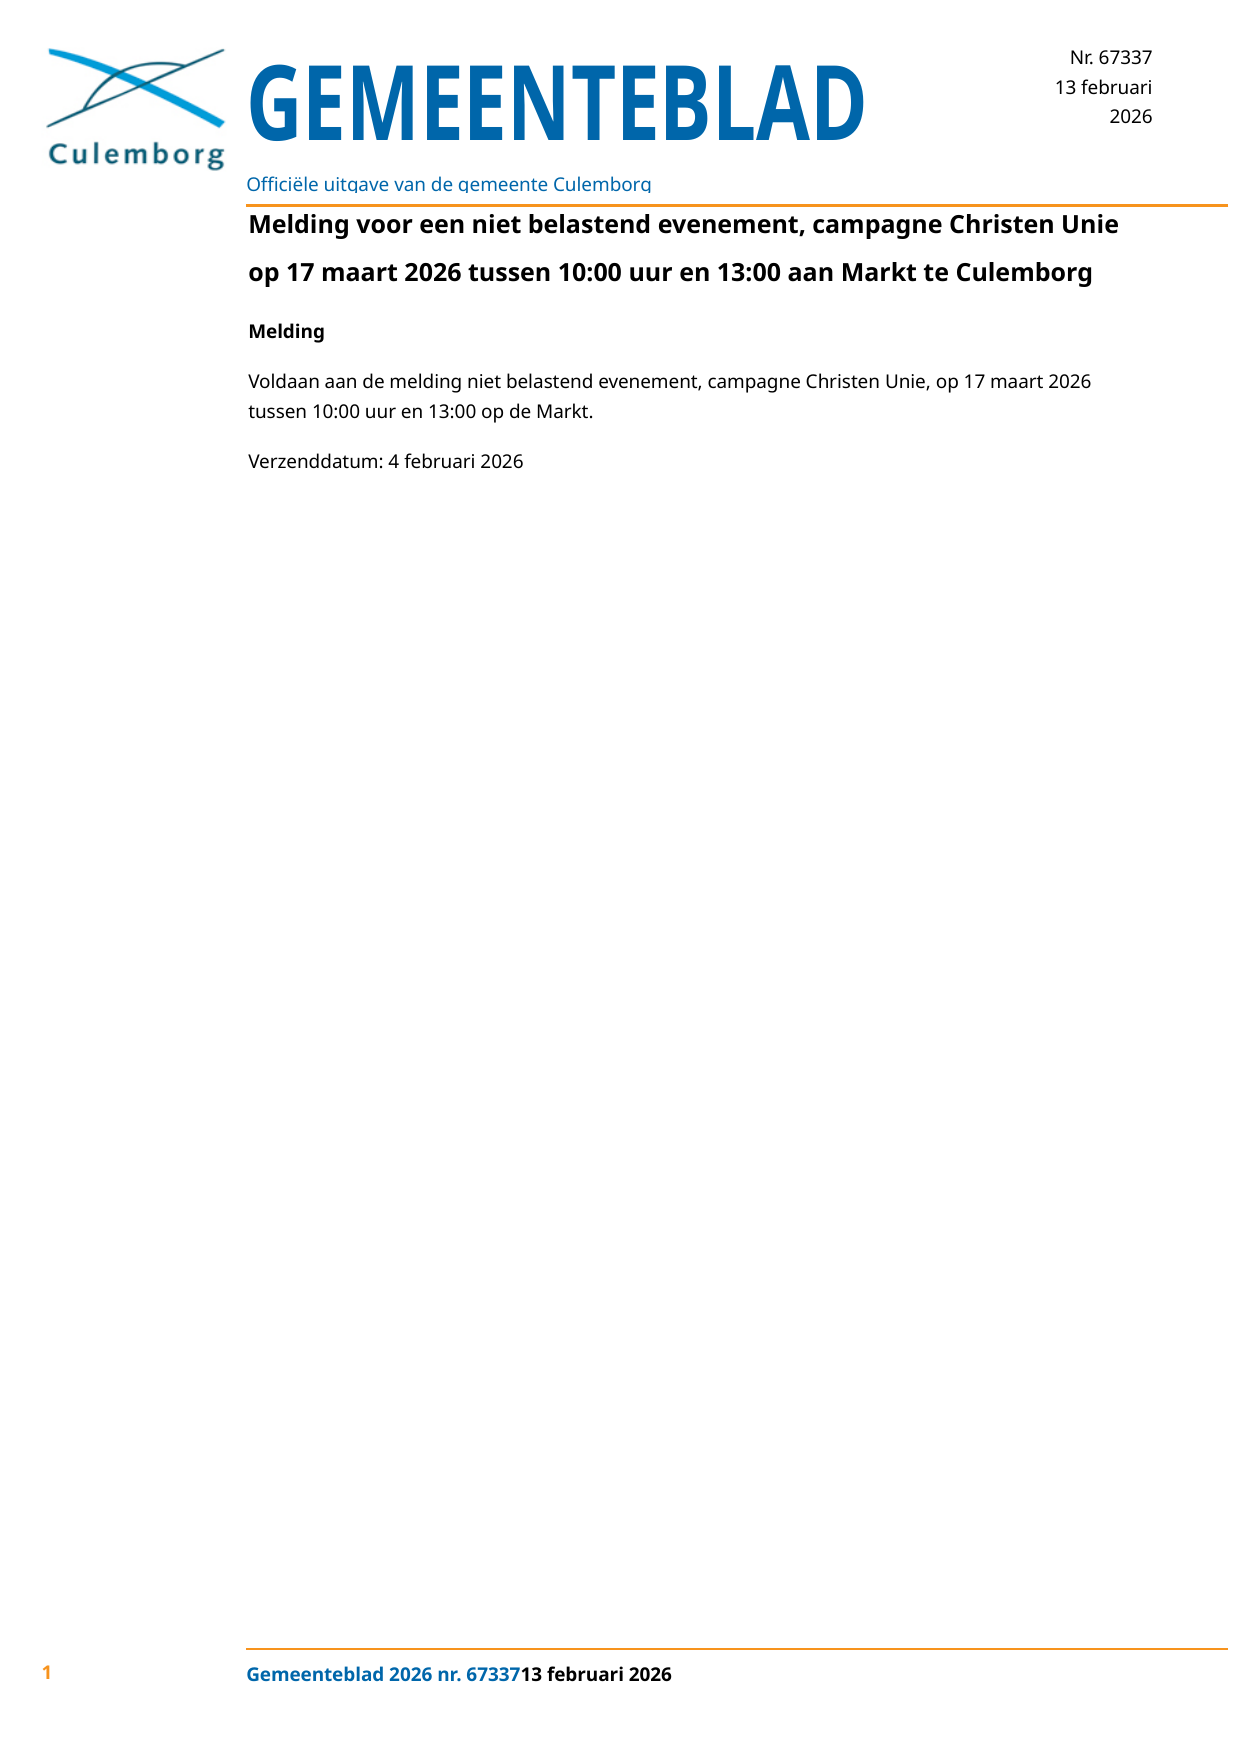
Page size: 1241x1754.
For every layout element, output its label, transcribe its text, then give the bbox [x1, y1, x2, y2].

text Verzenddatum: 4 februari 2026 [248, 448, 1152, 474]
picture [41, 47, 231, 172]
text Melding [248, 318, 1152, 344]
text Melding voor een niet belastend evenement, campagne Christen Unie op 17 maart 2026 tussen 10:00 uur en 13:00 aan Markt te Culemborg [248, 207, 1152, 288]
text Voldaan aan de melding niet belastend evenement, campagne Christen Unie, op 17 maart 2026 tussen 10:00 uur en 13:00 op de Markt. [248, 368, 1152, 424]
